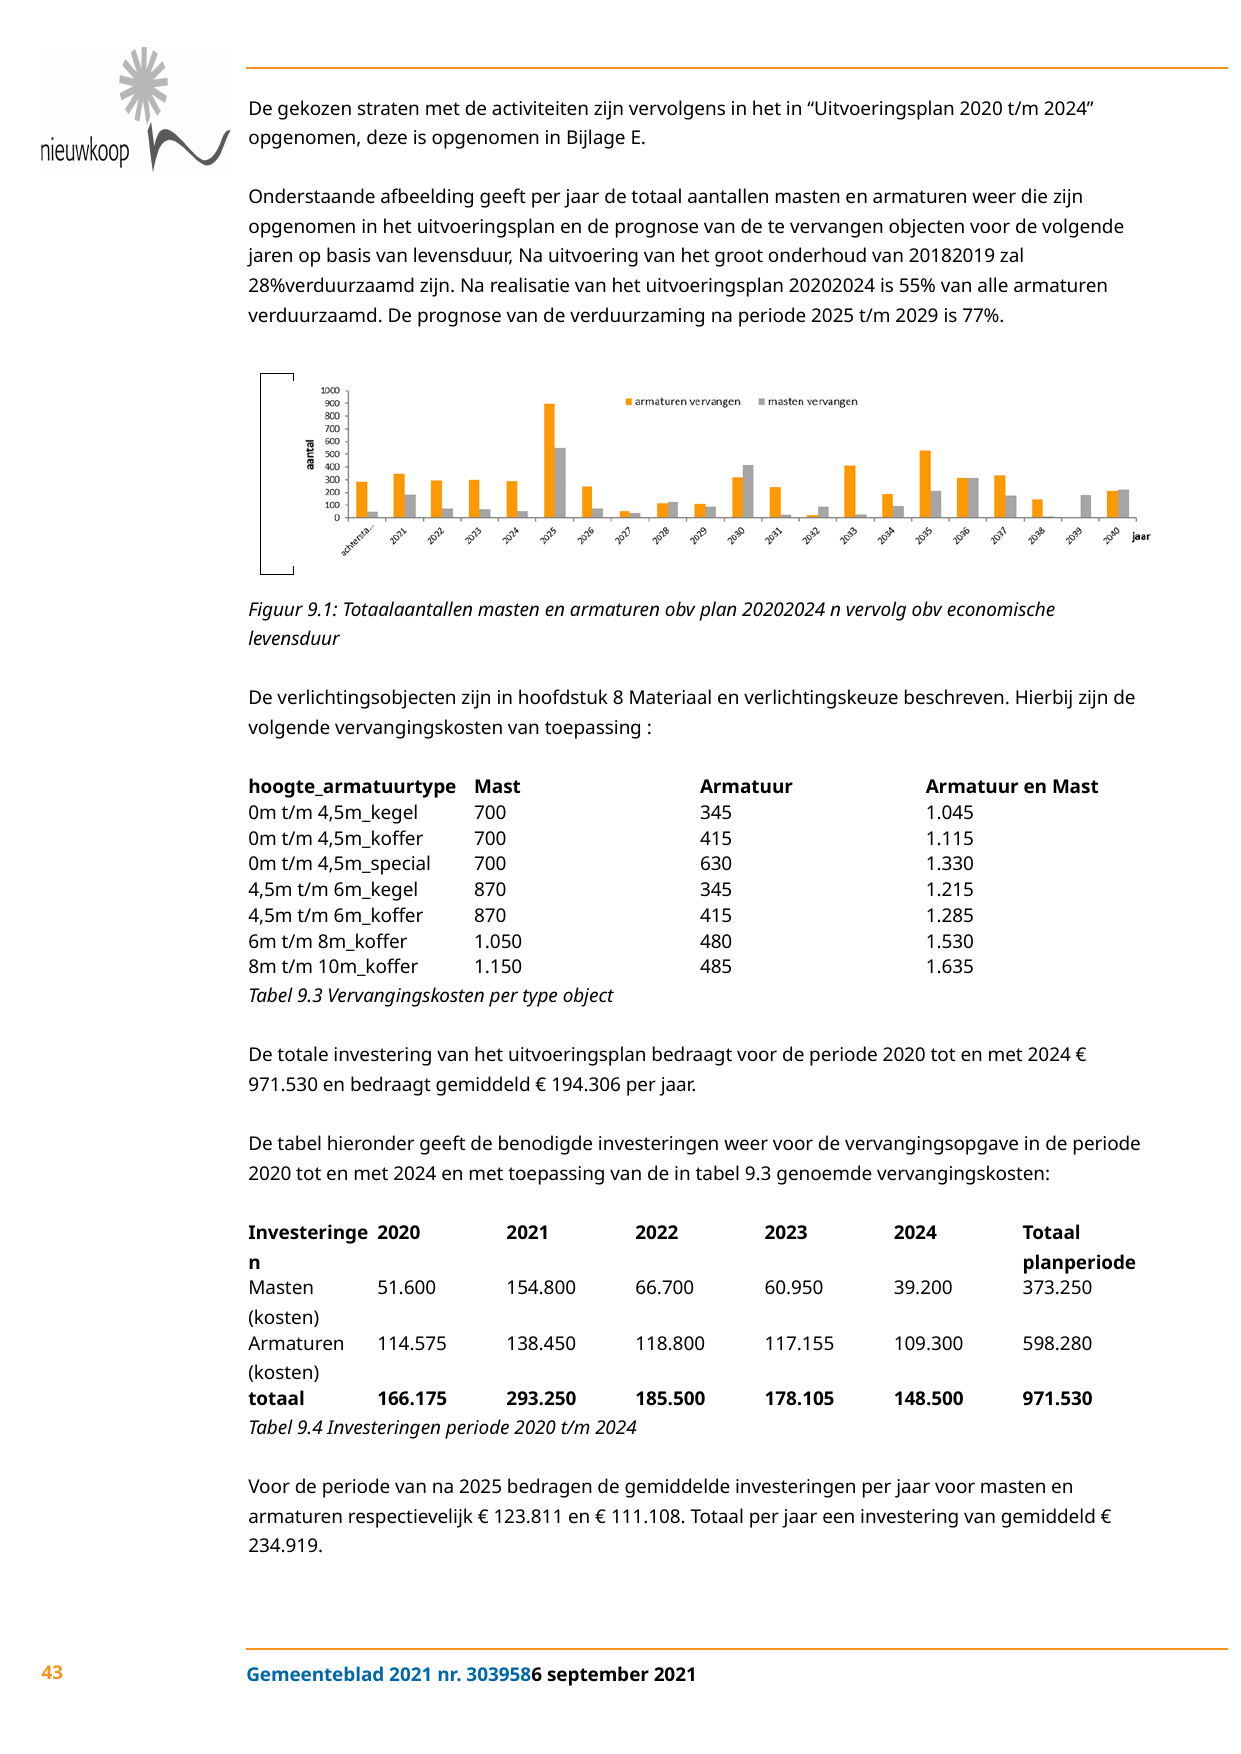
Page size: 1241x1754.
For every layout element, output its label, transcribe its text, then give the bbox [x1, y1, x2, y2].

picture [268, 381, 1173, 566]
table_cell 4,5m t/m 6m_kegel [248, 876, 474, 902]
table_cell 51.600 [377, 1275, 506, 1330]
table_cell 870 [474, 876, 700, 902]
table_cell 1.050 [474, 928, 700, 953]
text De tabel hieronder geeft de benodigde investeringen weer voor de vervangingsopgave in de periode 2020 tot en met 2024 en met toepassing van de in tabel 9.3 genoemde vervangingskosten: [248, 1130, 1152, 1186]
table_cell 870 [474, 902, 700, 928]
table_header 2021 [506, 1219, 635, 1274]
table_header Totaal planperiode [1023, 1219, 1152, 1274]
table_header 2022 [635, 1219, 764, 1274]
text Figuur 9.1: Totaalaantallen masten en armaturen obv plan 20202024 n vervolg obv economische levensduur [248, 596, 1152, 651]
text Onderstaande afbeelding geeft per jaar de totaal aantallen masten en armaturen weer die zijn opgenomen in het uitvoeringsplan en de prognose van de te vervangen objecten voor de volgende jaren op basis van levensduur, Na uitvoering van het groot onderhoud van 20182019 zal 28%verduurzaamd zijn. Na realisatie van het uitvoeringsplan 20202024 is 55% van alle armaturen verduurzaamd. De prognose van de verduurzaming na periode 2025 t/m 2029 is 77%. [248, 183, 1152, 328]
table_cell 1.115 [926, 825, 1152, 851]
table_cell 480 [700, 928, 926, 953]
table_cell Armaturen (kosten) [248, 1330, 377, 1385]
table_cell 117.155 [764, 1330, 893, 1385]
table_cell 700 [474, 825, 700, 851]
table_cell 971.530 [1023, 1385, 1152, 1411]
table_header hoogte_armatuurtype [248, 774, 474, 799]
text De totale investering van het uitvoeringsplan bedraagt voor de periode 2020 tot en met 2024 € 971.530 en bedraagt gemiddeld € 194.306 per jaar. [248, 1042, 1152, 1097]
table_cell 1.215 [926, 876, 1152, 902]
text De gekozen straten met de activiteiten zijn vervolgens in het in “Uitvoeringsplan 2020 t/m 2024” opgenomen, deze is opgenomen in Bijlage E. [248, 95, 1152, 150]
text Tabel 9.3 Vervangingskosten per type object [248, 982, 1152, 1008]
table_cell totaal [248, 1385, 377, 1411]
table_cell 373.250 [1023, 1275, 1152, 1330]
table_cell 6m t/m 8m_koffer [248, 928, 474, 953]
table_cell 39.200 [894, 1275, 1022, 1330]
table_cell 166.175 [377, 1385, 506, 1411]
table_cell 138.450 [506, 1330, 635, 1385]
table_header Armatuur en Mast [926, 774, 1152, 799]
table_cell 118.800 [635, 1330, 764, 1385]
table_cell 178.105 [764, 1385, 893, 1411]
table_cell 4,5m t/m 6m_koffer [248, 902, 474, 928]
table_cell 154.800 [506, 1275, 635, 1330]
table_cell 630 [700, 851, 926, 876]
table_cell 415 [700, 825, 926, 851]
table_cell 345 [700, 876, 926, 902]
table_header 2023 [764, 1219, 893, 1274]
text Tabel 9.4 Investeringen periode 2020 t/m 2024 [248, 1414, 1152, 1440]
text De verlichtingsobjecten zijn in hoofdstuk 8 Materiaal en verlichtingskeuze beschreven. Hierbij zijn de volgende vervangingskosten van toepassing : [248, 684, 1152, 740]
text Voor de periode van na 2025 bedragen de gemiddelde investeringen per jaar voor masten en armaturen respectievelijk € 123.811 en € 111.108. Totaal per jaar een investering van gemiddeld € 234.919. [248, 1473, 1152, 1558]
table_cell 345 [700, 799, 926, 825]
table_cell 0m t/m 4,5m_special [248, 851, 474, 876]
table_cell 1.150 [474, 954, 700, 979]
table_cell 60.950 [764, 1275, 893, 1330]
table_header Investeringen [248, 1219, 377, 1274]
table_cell 0m t/m 4,5m_koffer [248, 825, 474, 851]
table_cell 1.330 [926, 851, 1152, 876]
table_cell 185.500 [635, 1385, 764, 1411]
table_header Armatuur [700, 774, 926, 799]
table_header 2020 [377, 1219, 506, 1274]
table_cell 8m t/m 10m_koffer [248, 954, 474, 979]
table_header 2024 [894, 1219, 1022, 1274]
table_cell 485 [700, 954, 926, 979]
table_cell Masten (kosten) [248, 1275, 377, 1330]
table_cell 293.250 [506, 1385, 635, 1411]
table_cell 415 [700, 902, 926, 928]
table_cell 700 [474, 799, 700, 825]
table_cell 1.285 [926, 902, 1152, 928]
table_cell 1.635 [926, 954, 1152, 979]
table_cell 598.280 [1023, 1330, 1152, 1385]
picture [41, 47, 231, 172]
table_cell 109.300 [894, 1330, 1022, 1385]
table_cell 148.500 [894, 1385, 1022, 1411]
table_cell 1.530 [926, 928, 1152, 953]
table_cell 1.045 [926, 799, 1152, 825]
table_cell 66.700 [635, 1275, 764, 1330]
table_cell 114.575 [377, 1330, 506, 1385]
table_cell 700 [474, 851, 700, 876]
table_cell 0m t/m 4,5m_kegel [248, 799, 474, 825]
table_header Mast [474, 774, 700, 799]
